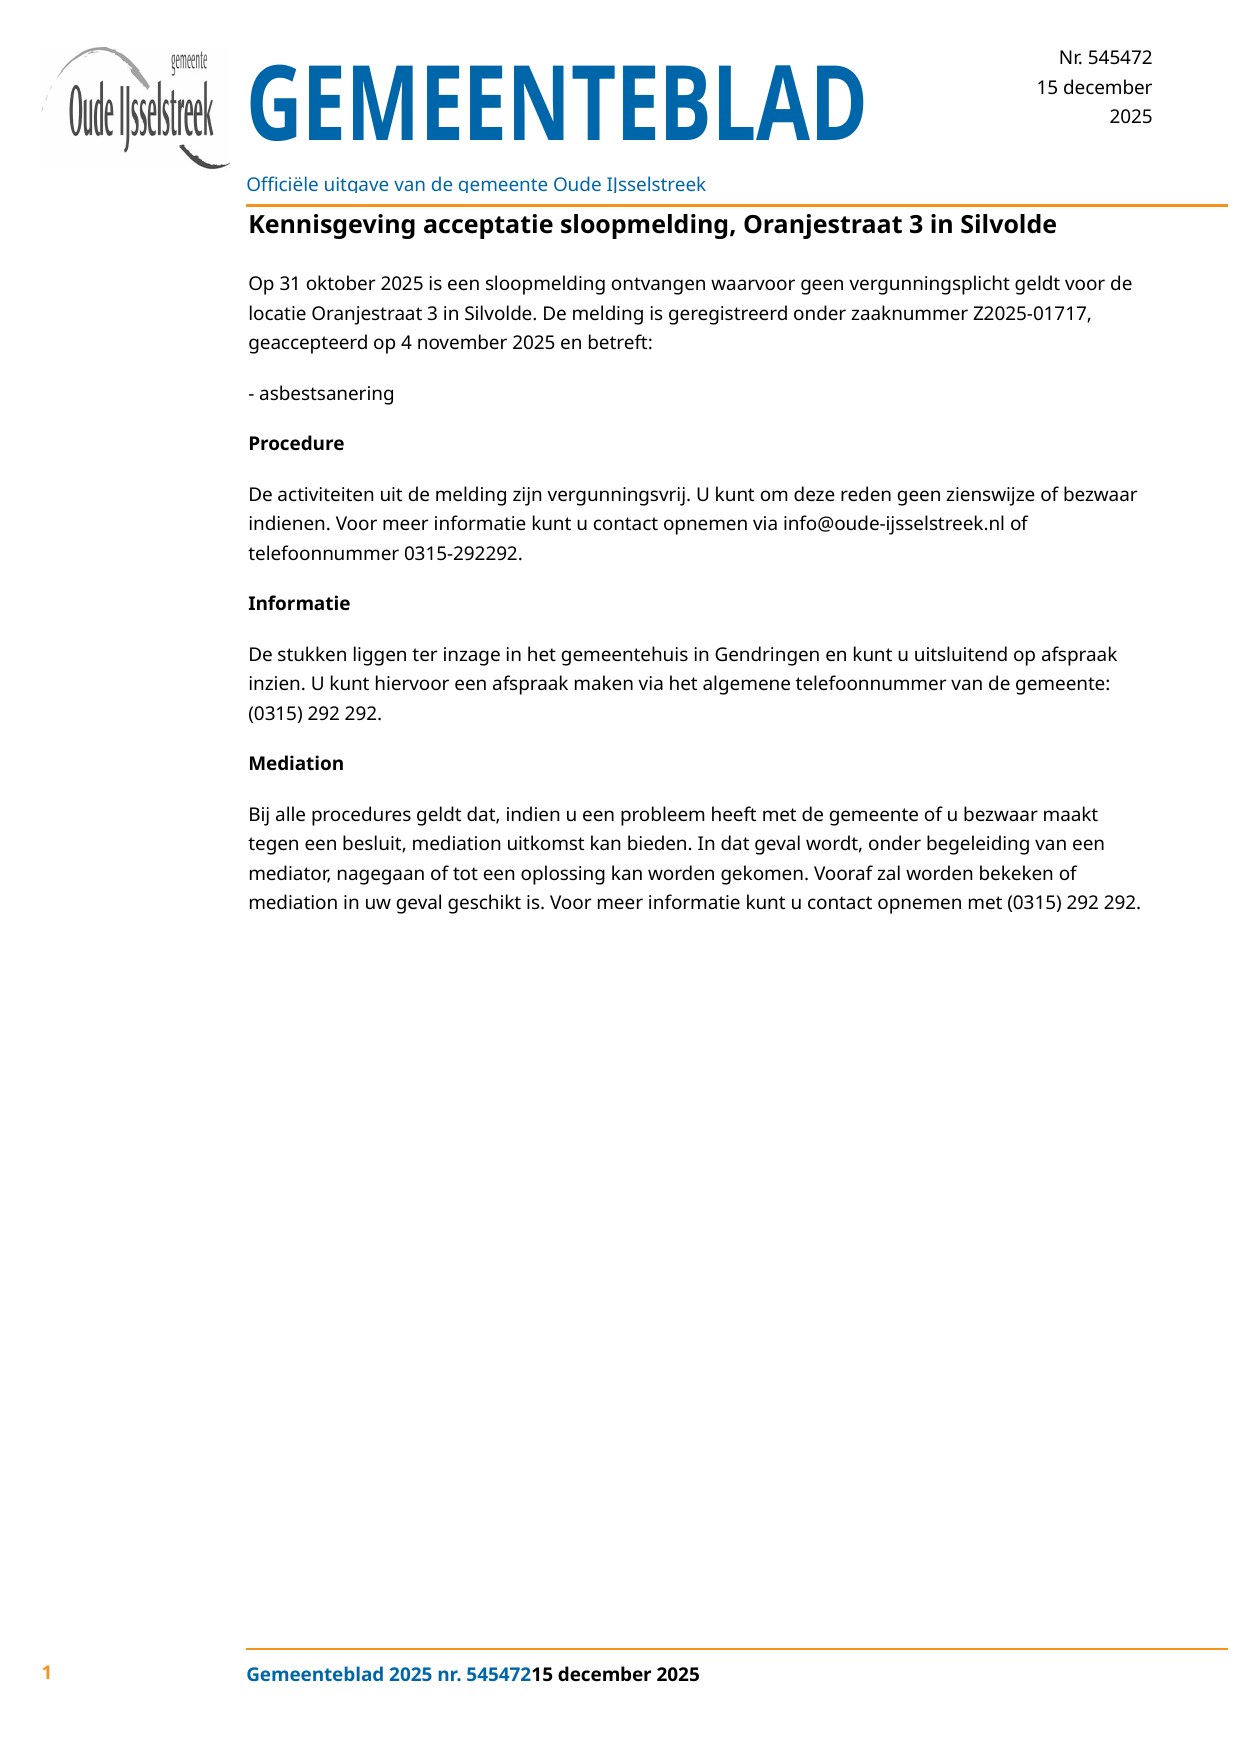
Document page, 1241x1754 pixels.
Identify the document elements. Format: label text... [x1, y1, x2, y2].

text Mediation [248, 750, 1152, 776]
text De stukken liggen ter inzage in het gemeentehuis in Gendringen en kunt u uitsluitend op afspraak inzien. U kunt hiervoor een afspraak maken via het algemene telefoonnummer van de gemeente: (0315) 292 292. [248, 641, 1152, 726]
text Informatie [248, 590, 1152, 616]
text - asbestsanering [248, 380, 1152, 406]
text Procedure [248, 430, 1152, 456]
text Kennisgeving acceptatie sloopmelding, Oranjestraat 3 in Silvolde [248, 207, 1152, 241]
text Bij alle procedures geldt dat, indien u een probleem heeft met de gemeente of u bezwaar maakt tegen een besluit, mediation uitkomst kan bieden. In dat geval wordt, onder begeleiding van een mediator, nagegaan of tot een oplossing kan worden gekomen. Vooraf zal worden bekeken of mediation in uw geval geschikt is. Voor meer informatie kunt u contact opnemen met (0315) 292 292. [248, 801, 1152, 915]
text De activiteiten uit de melding zijn vergunningsvrij. U kunt om deze reden geen zienswijze of bezwaar indienen. Voor meer informatie kunt u contact opnemen via info@oude-ijsselstreek.nl of telefoonnummer 0315-292292. [248, 481, 1152, 566]
text Op 31 oktober 2025 is een sloopmelding ontvangen waarvoor geen vergunningsplicht geldt voor de locatie Oranjestraat 3 in Silvolde. De melding is geregistreerd onder zaaknummer Z2025-01717, geaccepteerd op 4 november 2025 en betreft: [248, 270, 1152, 355]
picture [41, 47, 231, 172]
